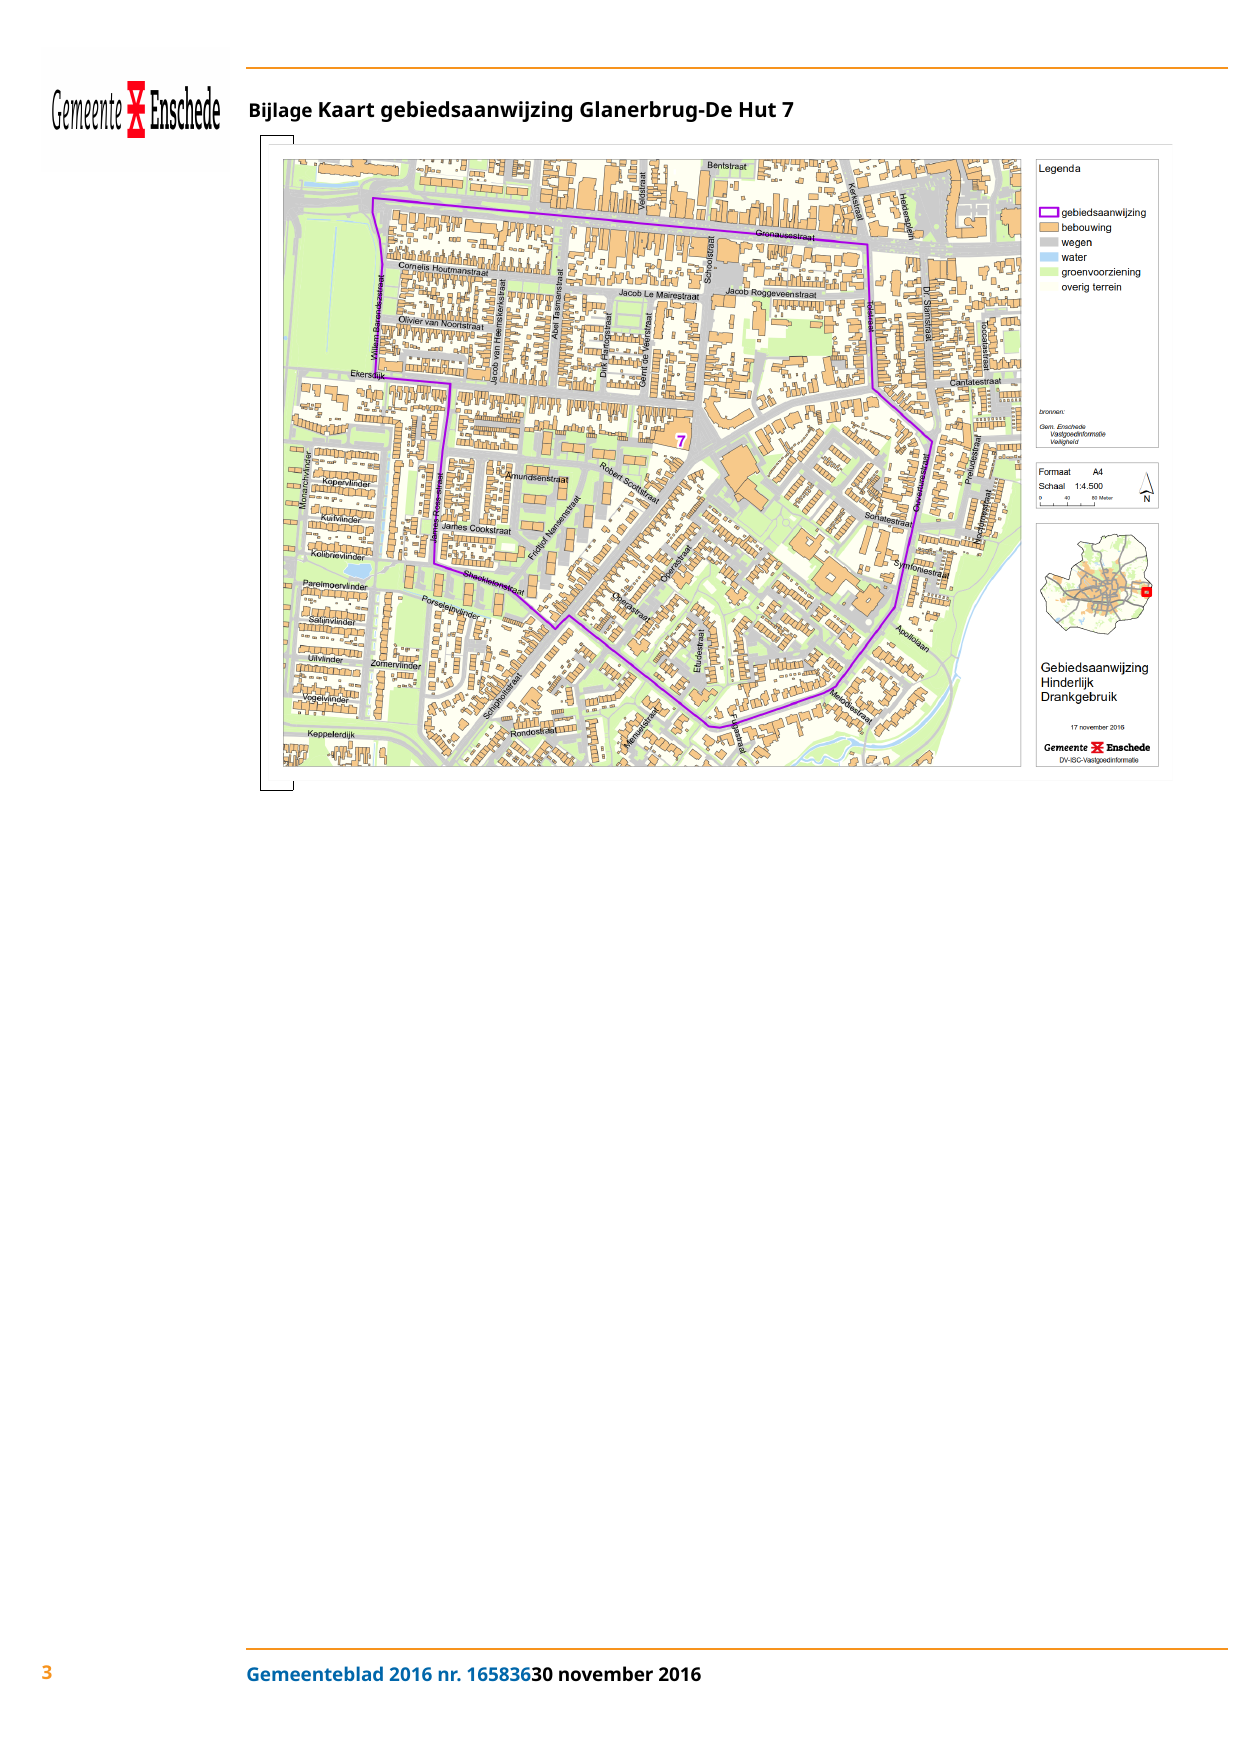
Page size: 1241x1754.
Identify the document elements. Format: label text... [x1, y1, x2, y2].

picture [41, 47, 231, 172]
text Bijlage Kaart gebiedsaanwijzing Glanerbrug-De Hut 7 [248, 95, 1152, 123]
picture [268, 144, 1173, 781]
